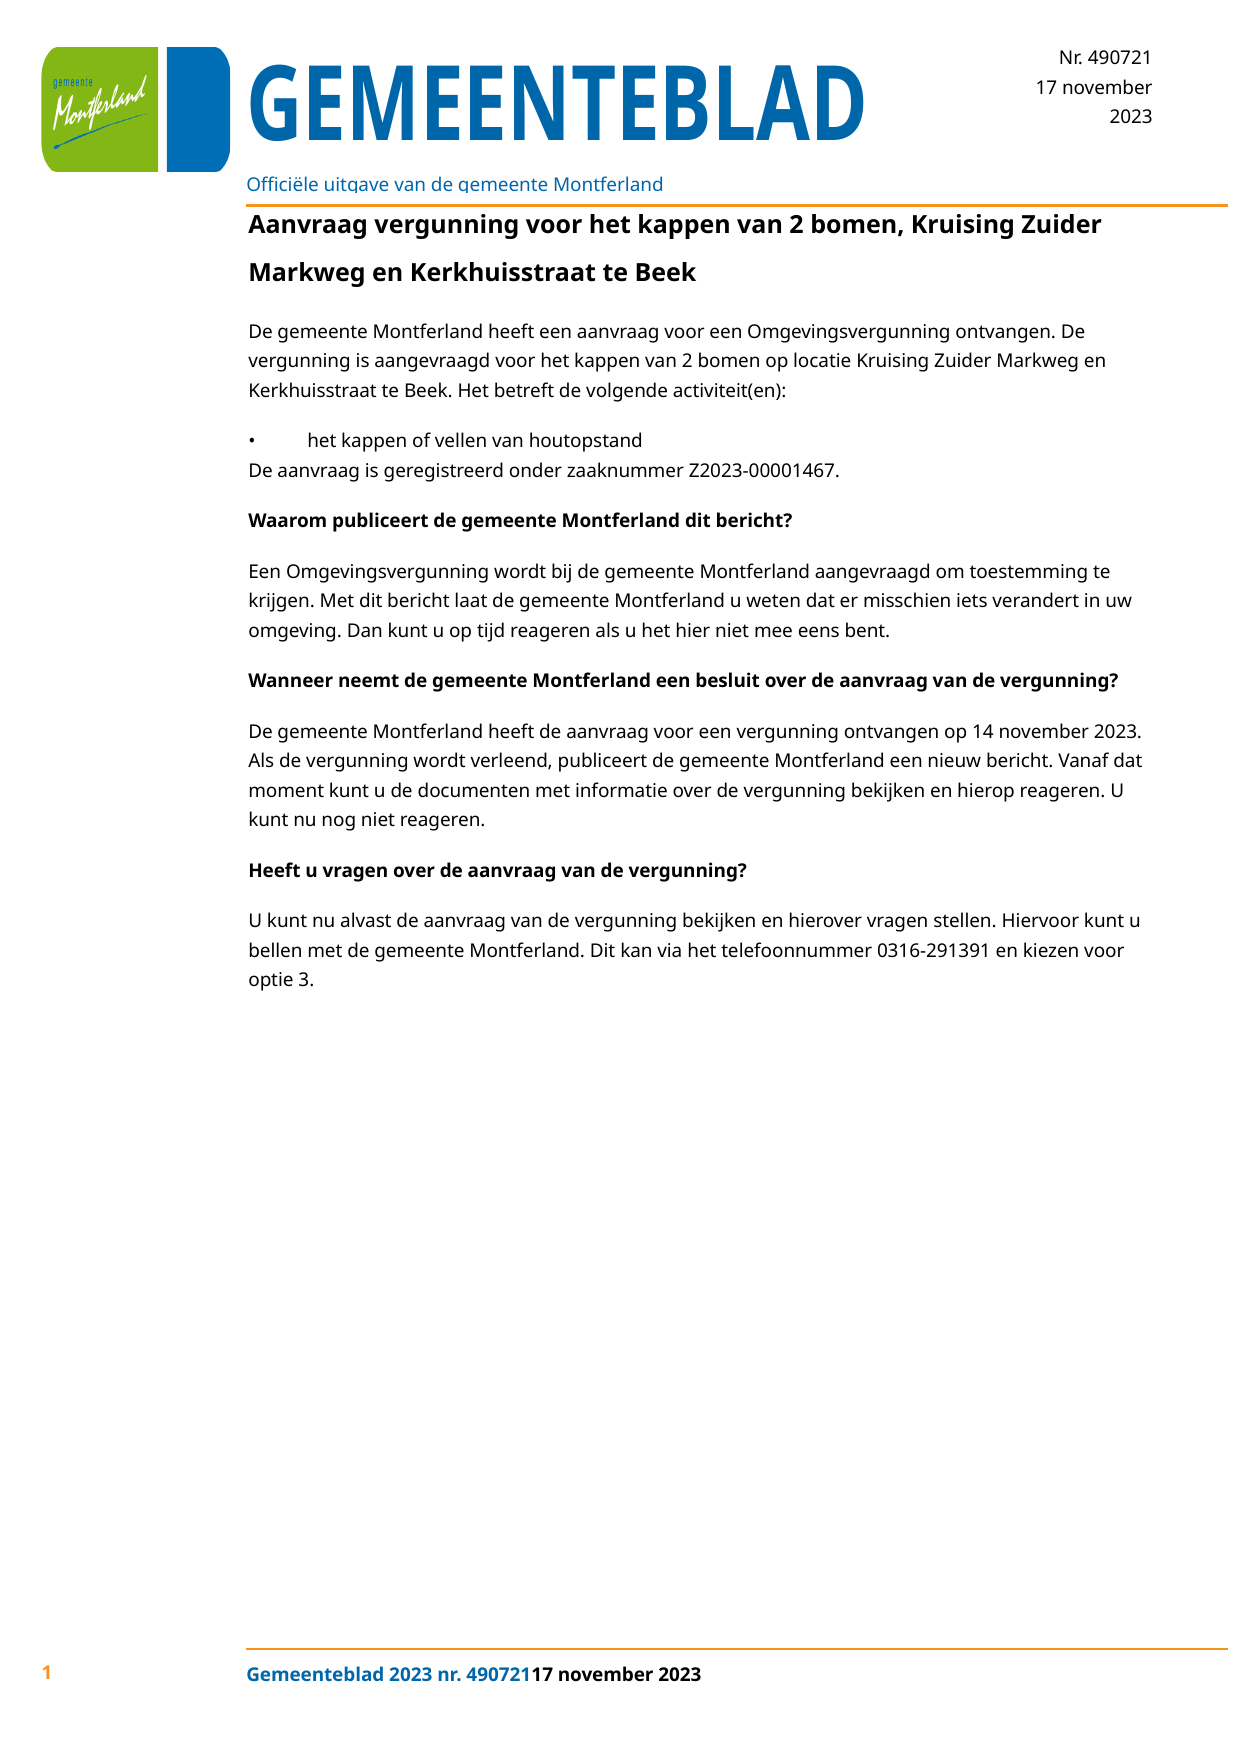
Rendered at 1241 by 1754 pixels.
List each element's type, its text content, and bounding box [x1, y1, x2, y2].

text Waarom publiceert de gemeente Montferland dit bericht? [248, 507, 1152, 533]
picture [41, 47, 231, 172]
text U kunt nu alvast de aanvraag van de vergunning bekijken en hierover vragen stellen. Hiervoor kunt u bellen met de gemeente Montferland. Dit kan via het telefoonnummer 0316-291391 en kiezen voor optie 3. [248, 907, 1152, 992]
text Een Omgevingsvergunning wordt bij de gemeente Montferland aangevraagd om toestemming te krijgen. Met dit bericht laat de gemeente Montferland u weten dat er misschien iets verandert in uw omgeving. Dan kunt u op tijd reageren als u het hier niet mee eens bent. [248, 558, 1152, 643]
text Heeft u vragen over de aanvraag van de vergunning? [248, 857, 1152, 883]
text Wanneer neemt de gemeente Montferland een besluit over de aanvraag van de vergunning? [248, 667, 1152, 693]
text Aanvraag vergunning voor het kappen van 2 bomen, Kruising Zuider Markweg en Kerkhuisstraat te Beek [248, 207, 1152, 288]
text De gemeente Montferland heeft een aanvraag voor een Omgevingsvergunning ontvangen. De vergunning is aangevraagd voor het kappen van 2 bomen op locatie Kruising Zuider Markweg en Kerkhuisstraat te Beek. Het betreft de volgende activiteit(en): [248, 318, 1152, 403]
list het kappen of vellen van houtopstand [248, 427, 1152, 453]
text De gemeente Montferland heeft de aanvraag voor een vergunning ontvangen op 14 november 2023. Als de vergunning wordt verleend, publiceert de gemeente Montferland een nieuw bericht. Vanaf dat moment kunt u de documenten met informatie over de vergunning bekijken en hierop reageren. U kunt nu nog niet reageren. [248, 718, 1152, 832]
text De aanvraag is geregistreerd onder zaaknummer Z2023-00001467. [248, 457, 1152, 483]
